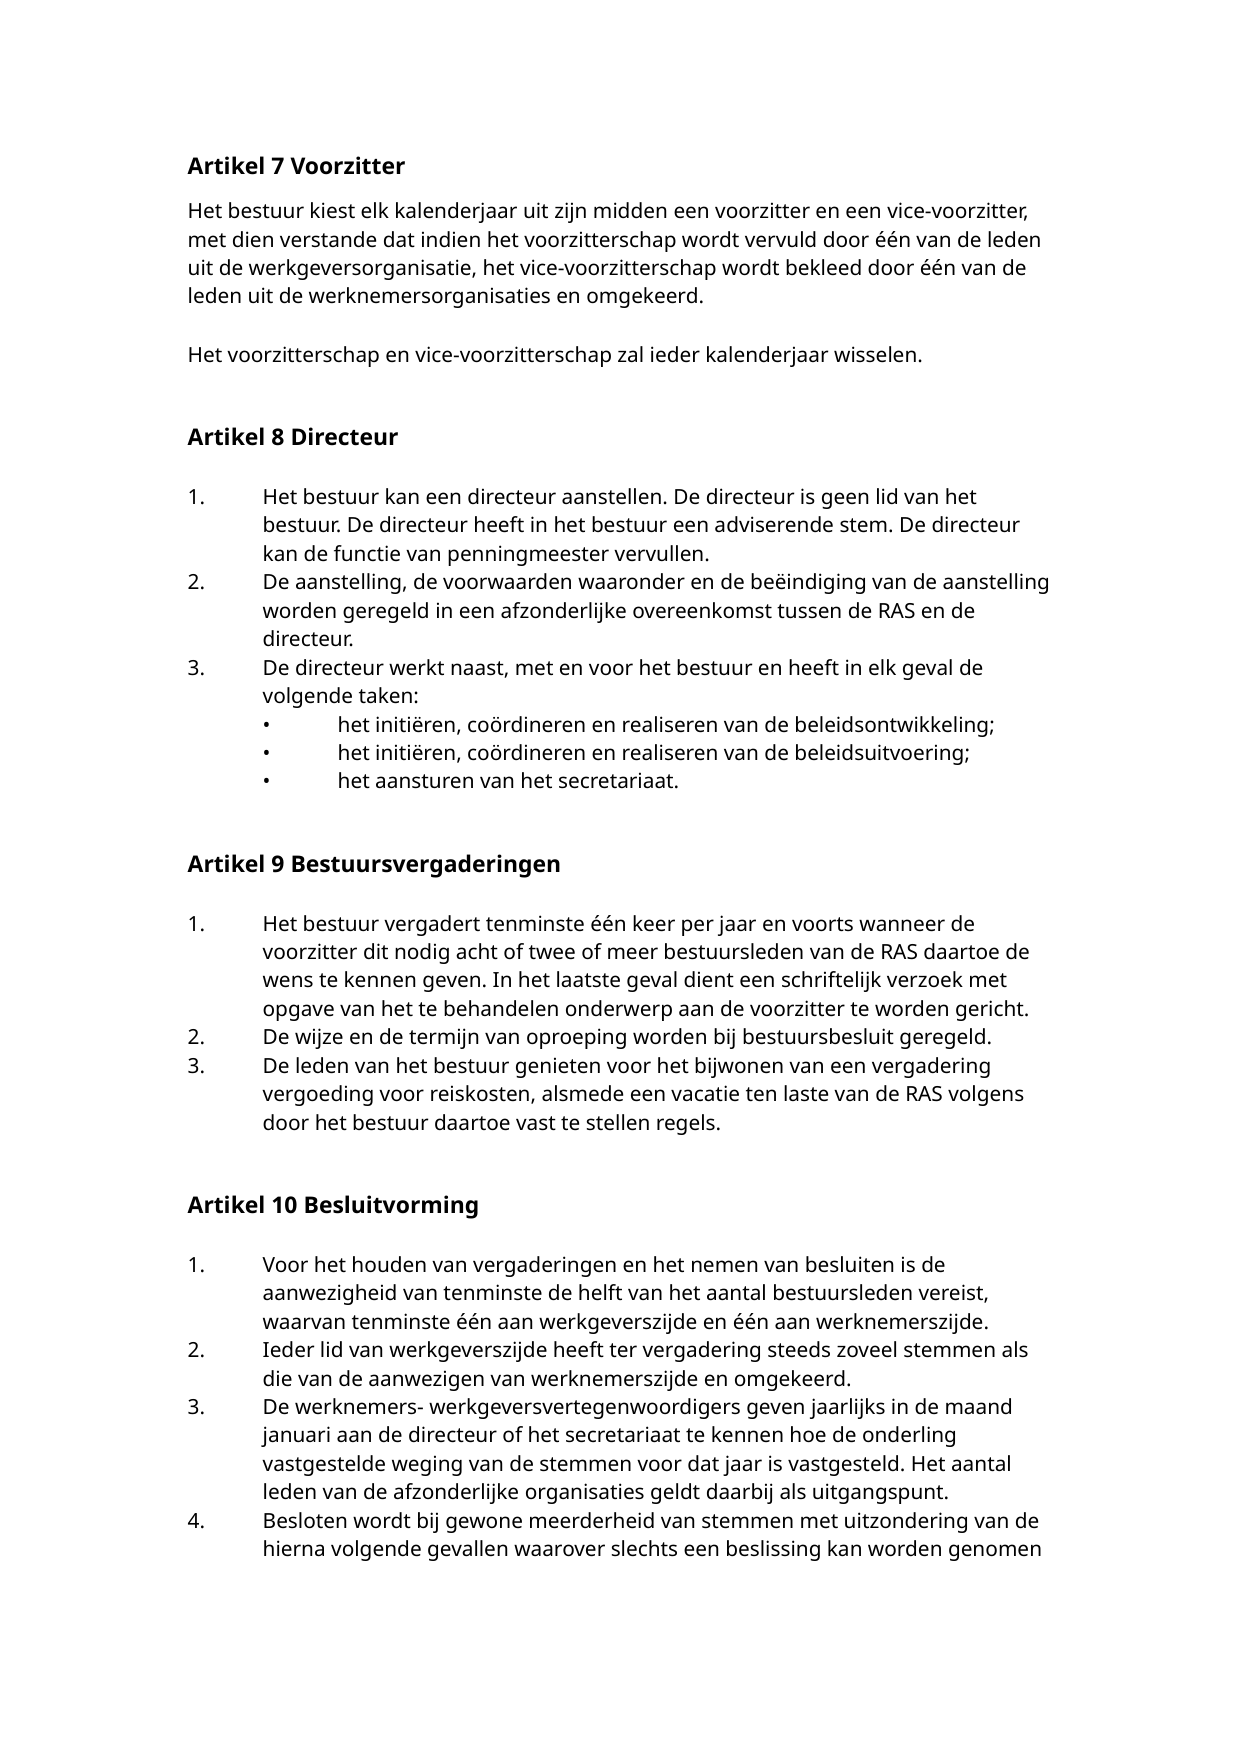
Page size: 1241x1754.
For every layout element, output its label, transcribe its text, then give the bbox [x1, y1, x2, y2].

subtitle Artikel 9 Bestuursvergaderingen [187, 847, 1053, 879]
list Voor het houden van vergaderingen en het nemen van besluiten is de aanwezigheid van tenminste de helft van het aantal bestuursleden vereist, waarvan tenminste één aan werkgeverszijde en één aan werknemerszijde. [187, 1250, 1053, 1335]
list het aansturen van het secretariaat. [262, 767, 1053, 795]
list De leden van het bestuur genieten voor het bijwonen van een vergadering vergoeding voor reiskosten, alsmede een vacatie ten laste van de RAS volgens door het bestuur daartoe vast te stellen regels. [187, 1051, 1053, 1136]
list Het bestuur kan een directeur aanstellen. De directeur is geen lid van het bestuur. De directeur heeft in het bestuur een adviserende stem. De directeur kan de functie van penningmeester vervullen. [187, 482, 1053, 567]
list Het bestuur vergadert tenminste één keer per jaar en voorts wanneer de voorzitter dit nodig acht of twee of meer bestuursleden van de RAS daartoe de wens te kennen geven. In het laatste geval dient een schriftelijk verzoek met opgave van het te behandelen onderwerp aan de voorzitter te worden gericht. [187, 909, 1053, 1022]
list De directeur werkt naast, met en voor het bestuur en heeft in elk geval de volgende taken: [187, 653, 1053, 710]
list Besloten wordt bij gewone meerderheid van stemmen met uitzondering van de hierna volgende gevallen waarover slechts een beslissing kan worden genomen [187, 1506, 1053, 1563]
list Ieder lid van werkgeverszijde heeft ter vergadering steeds zoveel stemmen als die van de aanwezigen van werknemerszijde en omgekeerd. [187, 1335, 1053, 1392]
text Het voorzitterschap en vice-voorzitterschap zal ieder kalenderjaar wisselen. [187, 340, 1053, 368]
list het initiëren, coördineren en realiseren van de beleidsuitvoering; [262, 738, 1053, 767]
subtitle Artikel 7 Voorzitter [187, 150, 1053, 181]
list De wijze en de termijn van oproeping worden bij bestuursbesluit geregeld. [187, 1022, 1053, 1051]
list De aanstelling, de voorwaarden waaronder en de beëindiging van de aanstelling worden geregeld in een afzonderlijke overeenkomst tussen de RAS en de directeur. [187, 567, 1053, 653]
text Het bestuur kiest elk kalenderjaar uit zijn midden een voorzitter en een vice-voorzitter, met dien verstande dat indien het voorzitterschap wordt vervuld door één van de leden uit de werkgeversorganisatie, het vice-voorzitterschap wordt bekleed door één van de leden uit de werknemersorganisaties en omgekeerd. [187, 196, 1053, 310]
subtitle Artikel 10 Besluitvorming [187, 1189, 1053, 1220]
list De werknemers- werkgeversvertegenwoordigers geven jaarlijks in de maand januari aan de directeur of het secretariaat te kennen hoe de onderling vastgestelde weging van de stemmen voor dat jaar is vastgesteld. Het aantal leden van de afzonderlijke organisaties geldt daarbij als uitgangspunt. [187, 1392, 1053, 1506]
subtitle Artikel 8 Directeur [187, 421, 1053, 452]
list het initiëren, coördineren en realiseren van de beleidsontwikkeling; [262, 710, 1053, 738]
